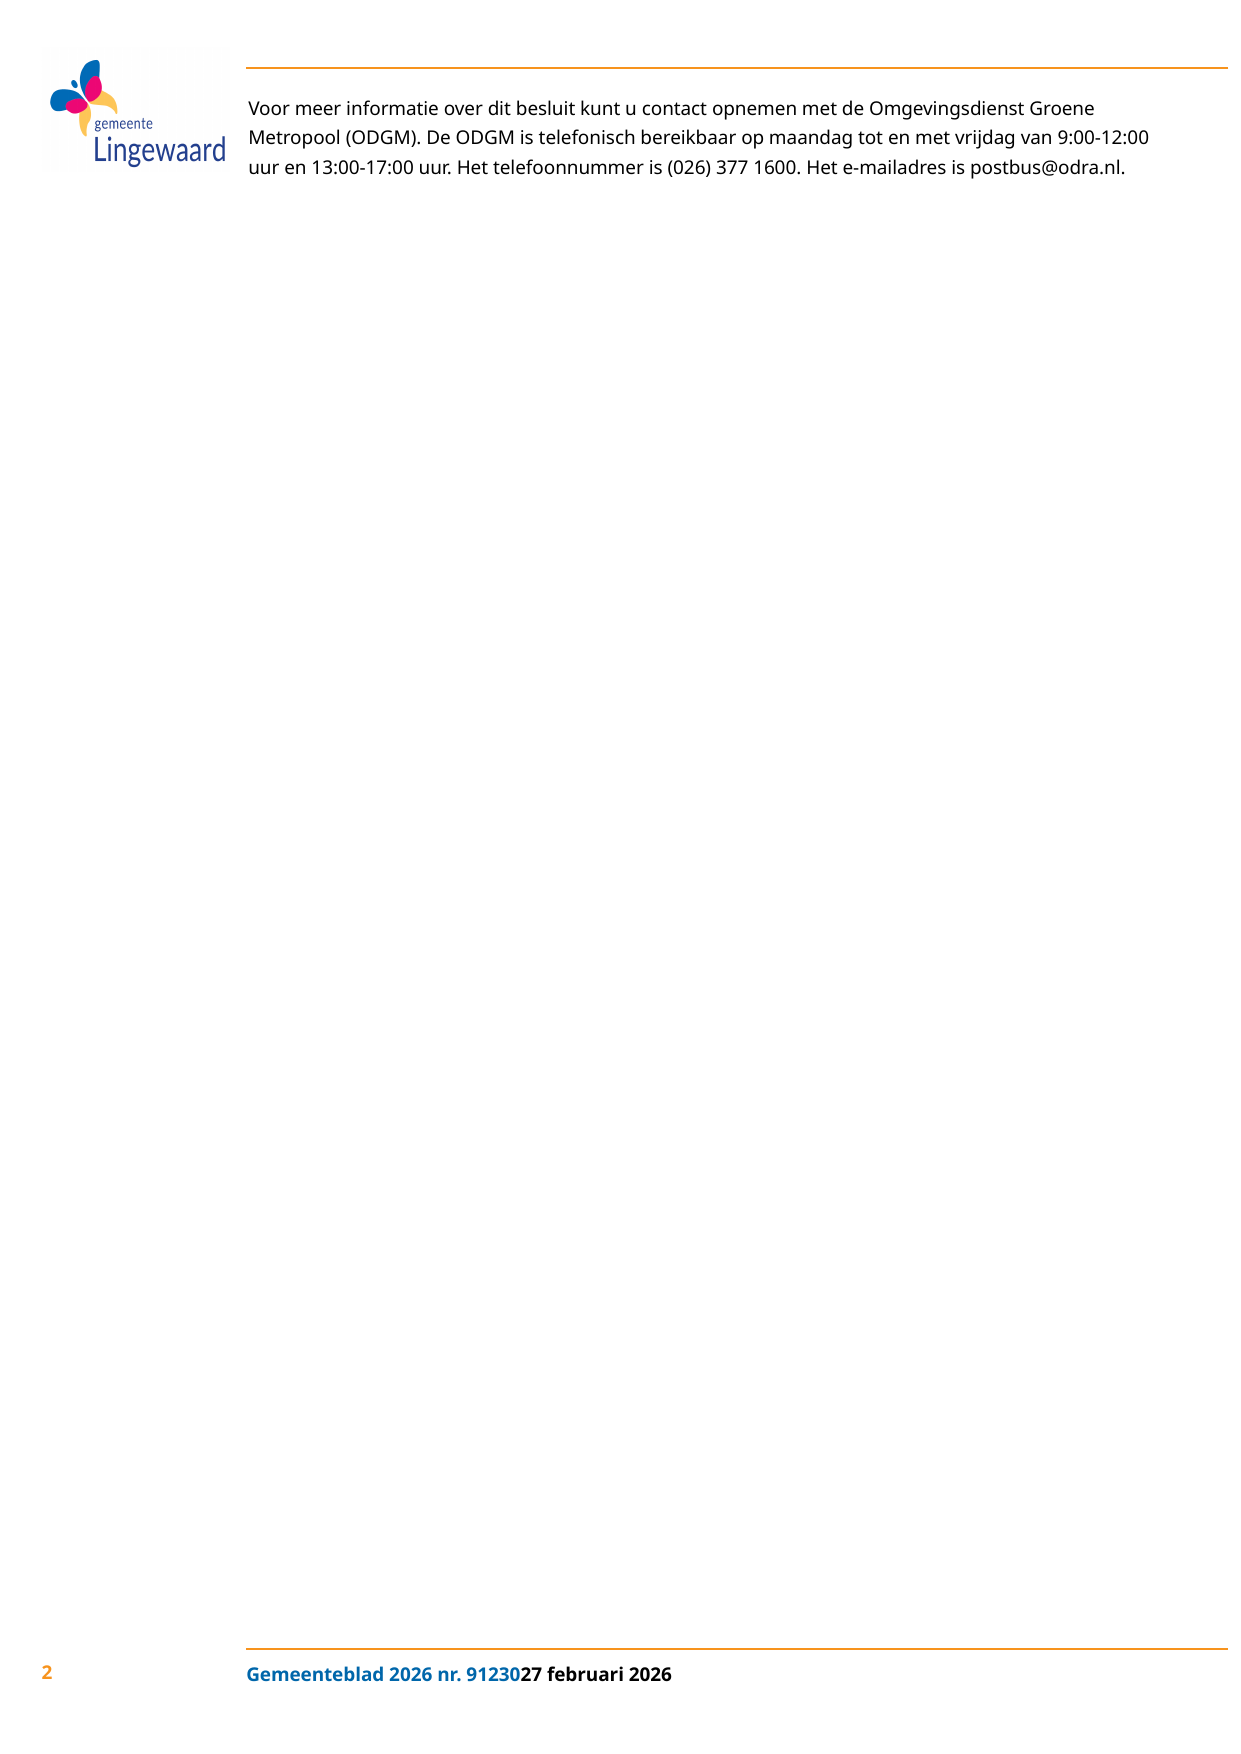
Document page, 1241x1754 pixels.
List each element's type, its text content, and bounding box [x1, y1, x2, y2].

picture [41, 47, 231, 172]
text Voor meer informatie over dit besluit kunt u contact opnemen met de Omgevingsdienst Groene Metropool (ODGM). De ODGM is telefonisch bereikbaar op maandag tot en met vrijdag van 9:00-12:00 uur en 13:00-17:00 uur. Het telefoonnummer is (026) 377 1600. Het e-mailadres is postbus@odra.nl. [248, 95, 1152, 180]
